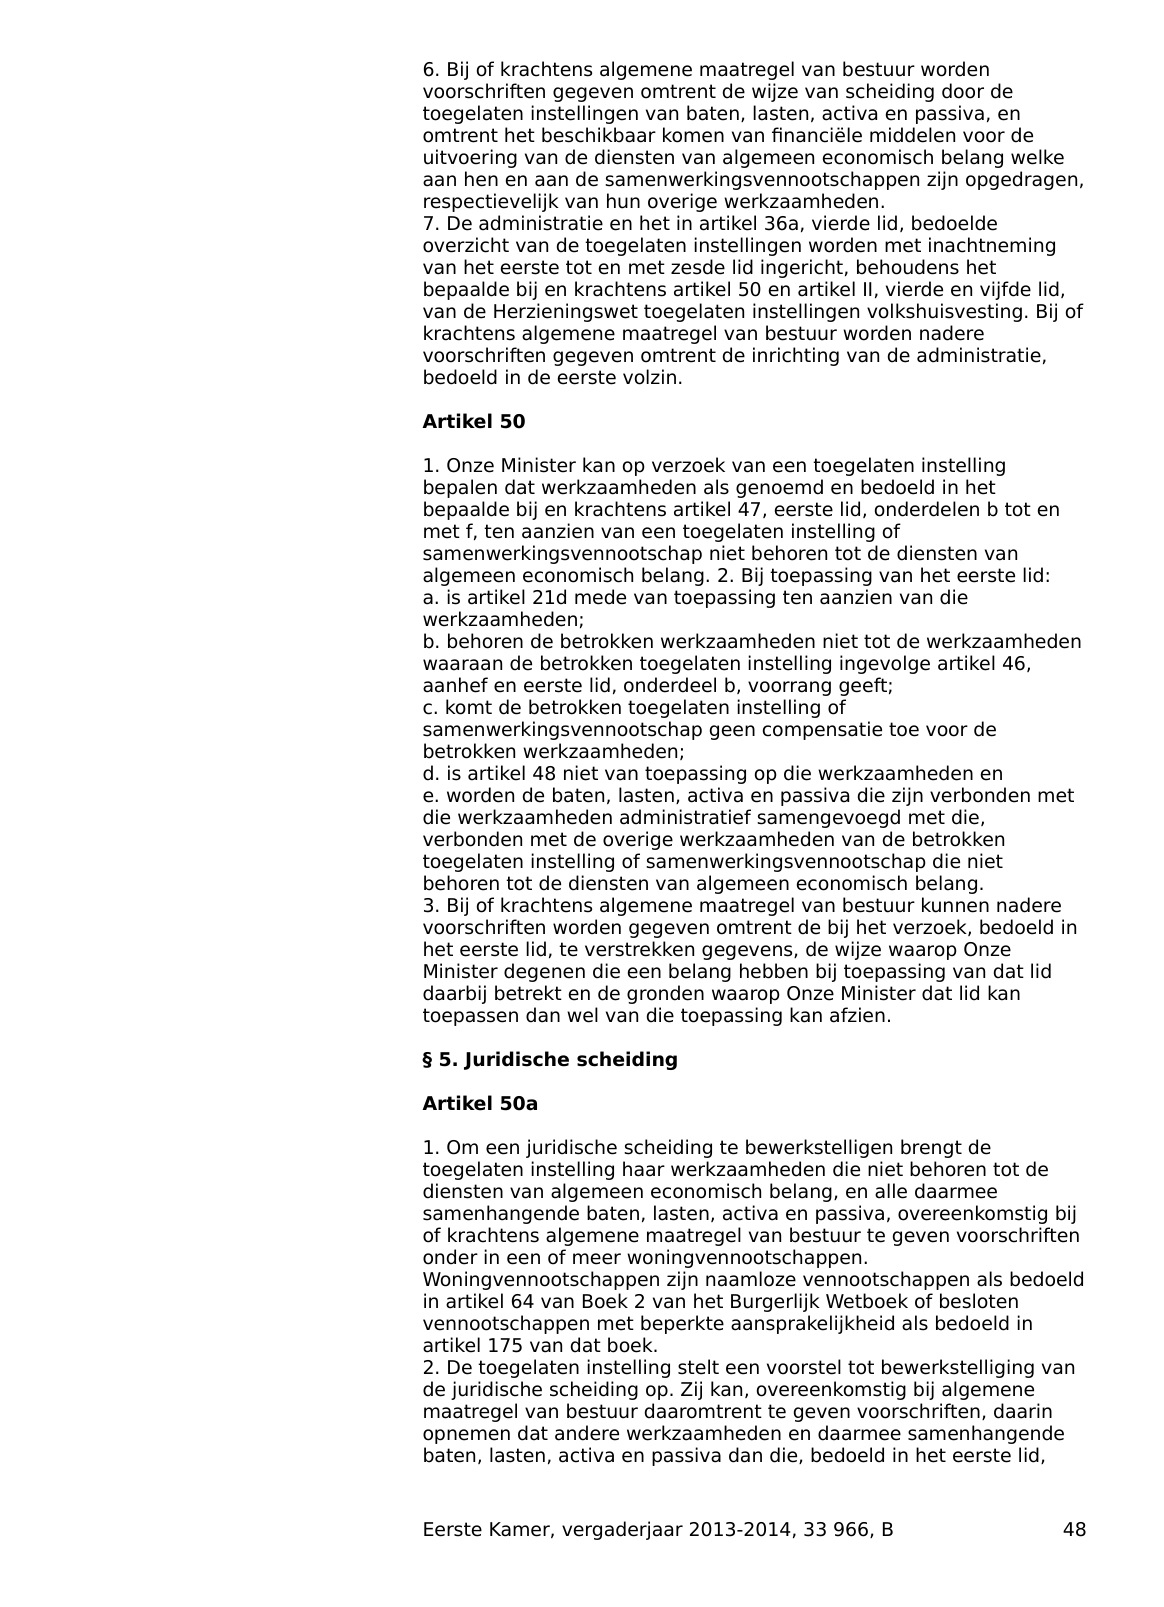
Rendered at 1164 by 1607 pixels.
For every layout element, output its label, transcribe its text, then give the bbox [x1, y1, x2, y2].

text a. is artikel 21d mede van toepassing ten aanzien van die werkzaamheden; [422, 587, 1087, 631]
text b. behoren de betrokken werkzaamheden niet tot de werkzaamheden waaraan de betrokken toegelaten instelling ingevolge artikel 46, aanhef en eerste lid, onderdeel b, voorrang geeft; [422, 631, 1087, 697]
text 1. Om een juridische scheiding te bewerkstelligen brengt de toegelaten instelling haar werkzaamheden die niet behoren tot de diensten van algemeen economisch belang, en alle daarmee samenhangende baten, lasten, activa en passiva, overeenkomstig bij of krachtens algemene maatregel van bestuur te geven voorschriften onder in een of meer woningvennootschappen. Woningvennootschappen zijn naamloze vennootschappen als bedoeld in artikel 64 van Boek 2 van het Burgerlijk Wetboek of besloten vennootschappen met beperkte aansprakelijkheid als bedoeld in artikel 175 van dat boek. [422, 1137, 1087, 1357]
subtitle Artikel 50a [422, 1093, 1087, 1115]
subtitle Artikel 50 [422, 411, 1087, 433]
text 3. Bij of krachtens algemene maatregel van bestuur kunnen nadere voorschriften worden gegeven omtrent de bij het verzoek, bedoeld in het eerste lid, te verstrekken gegevens, de wijze waarop Onze Minister degenen die een belang hebben bij toepassing van dat lid daarbij betrekt en de gronden waarop Onze Minister dat lid kan toepassen dan wel van die toepassing kan afzien. [422, 895, 1087, 1027]
text 2. De toegelaten instelling stelt een voorstel tot bewerkstelliging van de juridische scheiding op. Zij kan, overeenkomstig bij algemene maatregel van bestuur daaromtrent te geven voorschriften, daarin opnemen dat andere werkzaamheden en daarmee samenhangende baten, lasten, activa en passiva dan die, bedoeld in het eerste lid, [422, 1357, 1087, 1467]
subtitle § 5. Juridische scheiding [422, 1049, 1087, 1071]
text 1. Onze Minister kan op verzoek van een toegelaten instelling bepalen dat werkzaamheden als genoemd en bedoeld in het bepaalde bij en krachtens artikel 47, eerste lid, onderdelen b tot en met f, ten aanzien van een toegelaten instelling of samenwerkingsvennootschap niet behoren tot de diensten van algemeen economisch belang. 2. Bij toepassing van het eerste lid: [422, 455, 1087, 587]
text e. worden de baten, lasten, activa en passiva die zijn verbonden met die werkzaamheden administratief samengevoegd met die, verbonden met de overige werkzaamheden van de betrokken toegelaten instelling of samenwerkingsvennootschap die niet behoren tot de diensten van algemeen economisch belang. [422, 785, 1087, 895]
text c. komt de betrokken toegelaten instelling of samenwerkingsvennootschap geen compensatie toe voor de betrokken werkzaamheden; [422, 697, 1087, 763]
text d. is artikel 48 niet van toepassing op die werkzaamheden en [422, 763, 1087, 785]
text 7. De administratie en het in artikel 36a, vierde lid, bedoelde overzicht van de toegelaten instellingen worden met inachtneming van het eerste tot en met zesde lid ingericht, behoudens het bepaalde bij en krachtens artikel 50 en artikel II, vierde en vijfde lid, van de Herzieningswet toegelaten instellingen volkshuisvesting. Bij of krachtens algemene maatregel van bestuur worden nadere voorschriften gegeven omtrent de inrichting van de administratie, bedoeld in de eerste volzin. [422, 213, 1087, 389]
text 6. Bij of krachtens algemene maatregel van bestuur worden voorschriften gegeven omtrent de wijze van scheiding door de toegelaten instellingen van baten, lasten, activa en passiva, en omtrent het beschikbaar komen van financiële middelen voor de uitvoering van de diensten van algemeen economisch belang welke aan hen en aan de samenwerkingsvennootschappen zijn opgedragen, respectievelijk van hun overige werkzaamheden. [422, 59, 1087, 213]
